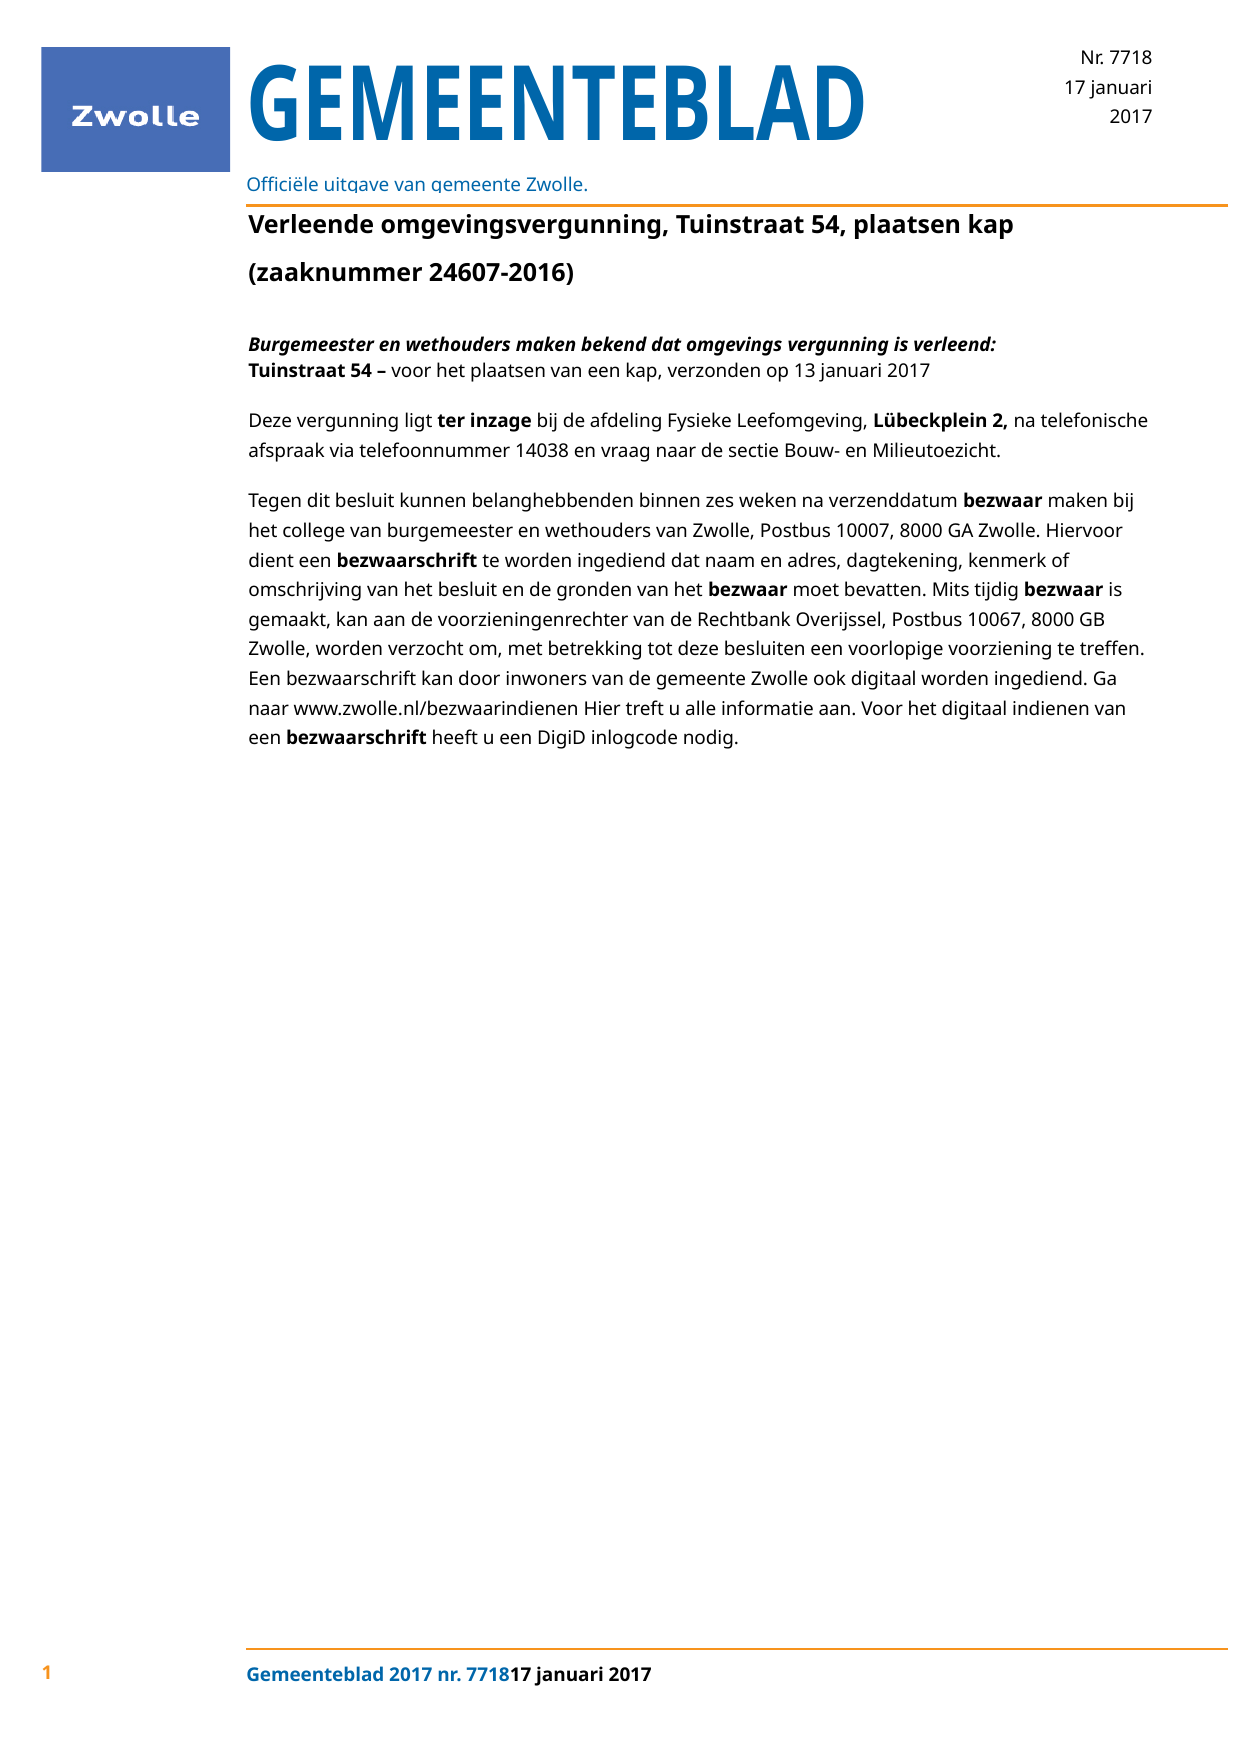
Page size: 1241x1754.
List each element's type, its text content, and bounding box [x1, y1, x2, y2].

text Deze vergunning ligt ter inzage bij de afdeling Fysieke Leefomgeving, Lübeckplein 2, na telefonische afspraak via telefoonnummer 14038 en vraag naar de sectie Bouw- en Milieutoezicht. [248, 408, 1152, 463]
text Burgemeester en wethouders maken bekend dat omgevings vergunning is verleend: [248, 331, 1152, 357]
picture [41, 47, 231, 172]
text Verleende omgevingsvergunning, Tuinstraat 54, plaatsen kap (zaaknummer 24607-2016) [248, 207, 1152, 288]
text Tegen dit besluit kunnen belanghebbenden binnen zes weken na verzenddatum bezwaar maken bij het college van burgemeester en wethouders van Zwolle, Postbus 10007, 8000 GA Zwolle. Hiervoor dient een bezwaarschrift te worden ingediend dat naam en adres, dagtekening, kenmerk of omschrijving van het besluit en de gronden van het bezwaar moet bevatten. Mits tijdig bezwaar is gemaakt, kan aan de voorzieningenrechter van de Rechtbank Overijssel, Postbus 10067, 8000 GB Zwolle, worden verzocht om, met betrekking tot deze besluiten een voorlopige voorziening te treffen. Een bezwaarschrift kan door inwoners van de gemeente Zwolle ook digitaal worden ingediend. Ga naar www.zwolle.nl/bezwaarindienen Hier treft u alle informatie aan. Voor het digitaal indienen van een bezwaarschrift heeft u een DigiD inlogcode nodig. [248, 488, 1152, 750]
text Tuinstraat 54 – voor het plaatsen van een kap, verzonden op 13 januari 2017 [248, 357, 1152, 383]
